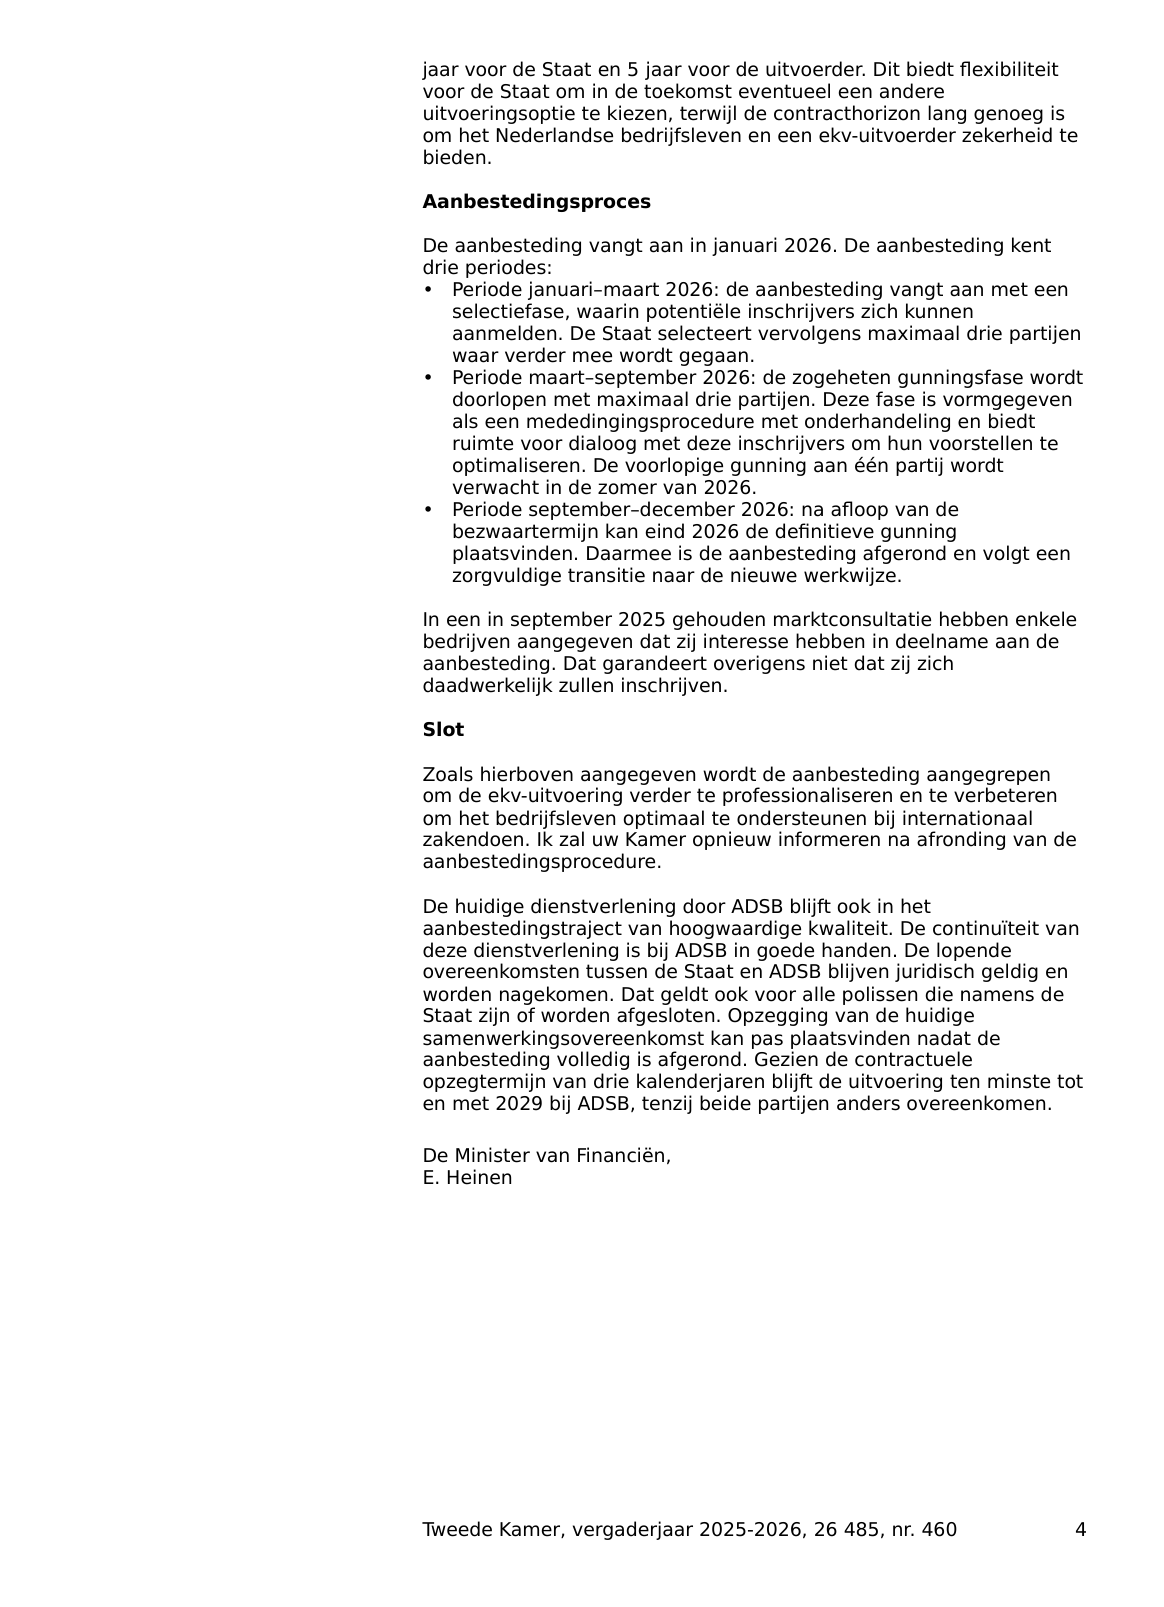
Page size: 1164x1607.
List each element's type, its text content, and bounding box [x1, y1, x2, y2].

text • Periode januari–maart 2026: de aanbesteding vangt aan met een selectiefase, waarin potentiële inschrijvers zich kunnen aanmelden. De Staat selecteert vervolgens maximaal drie partijen waar verder mee wordt gegaan. [422, 279, 1087, 367]
subtitle Slot [422, 719, 1087, 741]
subtitle Aanbestedingsproces [422, 191, 1087, 213]
text • Periode september–december 2026: na afloop van de bezwaartermijn kan eind 2026 de definitieve gunning plaatsvinden. Daarmee is de aanbesteding afgerond en volgt een zorgvuldige transitie naar de nieuwe werkwijze. [422, 499, 1087, 587]
text • Periode maart–september 2026: de zogeheten gunningsfase wordt doorlopen met maximaal drie partijen. Deze fase is vormgegeven als een mededingingsprocedure met onderhandeling en biedt ruimte voor dialoog met deze inschrijvers om hun voorstellen te optimaliseren. De voorlopige gunning aan één partij wordt verwacht in de zomer van 2026. [422, 367, 1087, 499]
text De huidige dienstverlening door ADSB blijft ook in het aanbestedingstraject van hoogwaardige kwaliteit. De continuïteit van deze dienstverlening is bij ADSB in goede handen. De lopende overeenkomsten tussen de Staat en ADSB blijven juridisch geldig en worden nagekomen. Dat geldt ook voor alle polissen die namens de Staat zijn of worden afgesloten. Opzegging van de huidige samenwerkingsovereenkomst kan pas plaatsvinden nadat de aanbesteding volledig is afgerond. Gezien de contractuele opzegtermijn van drie kalenderjaren blijft de uitvoering ten minste tot en met 2029 bij ADSB, tenzij beide partijen anders overeenkomen. [422, 896, 1087, 1115]
text jaar voor de Staat en 5 jaar voor de uitvoerder. Dit biedt flexibiliteit voor de Staat om in de toekomst eventueel een andere uitvoeringsoptie te kiezen, terwijl de contracthorizon lang genoeg is om het Nederlandse bedrijfsleven en een ekv-uitvoerder zekerheid te bieden. [422, 59, 1087, 169]
text In een in september 2025 gehouden marktconsultatie hebben enkele bedrijven aangegeven dat zij interesse hebben in deelname aan de aanbesteding. Dat garandeert overigens niet dat zij zich daadwerkelijk zullen inschrijven. [422, 609, 1087, 697]
text De aanbesteding vangt aan in januari 2026. De aanbesteding kent drie periodes: [422, 235, 1087, 279]
text De Minister van Financiën, E. Heinen [422, 1145, 1087, 1189]
text Zoals hierboven aangegeven wordt de aanbesteding aangegrepen om de ekv-uitvoering verder te professionaliseren en te verbeteren om het bedrijfsleven optimaal te ondersteunen bij internationaal zakendoen. Ik zal uw Kamer opnieuw informeren na afronding van de aanbestedingsprocedure. [422, 763, 1087, 873]
